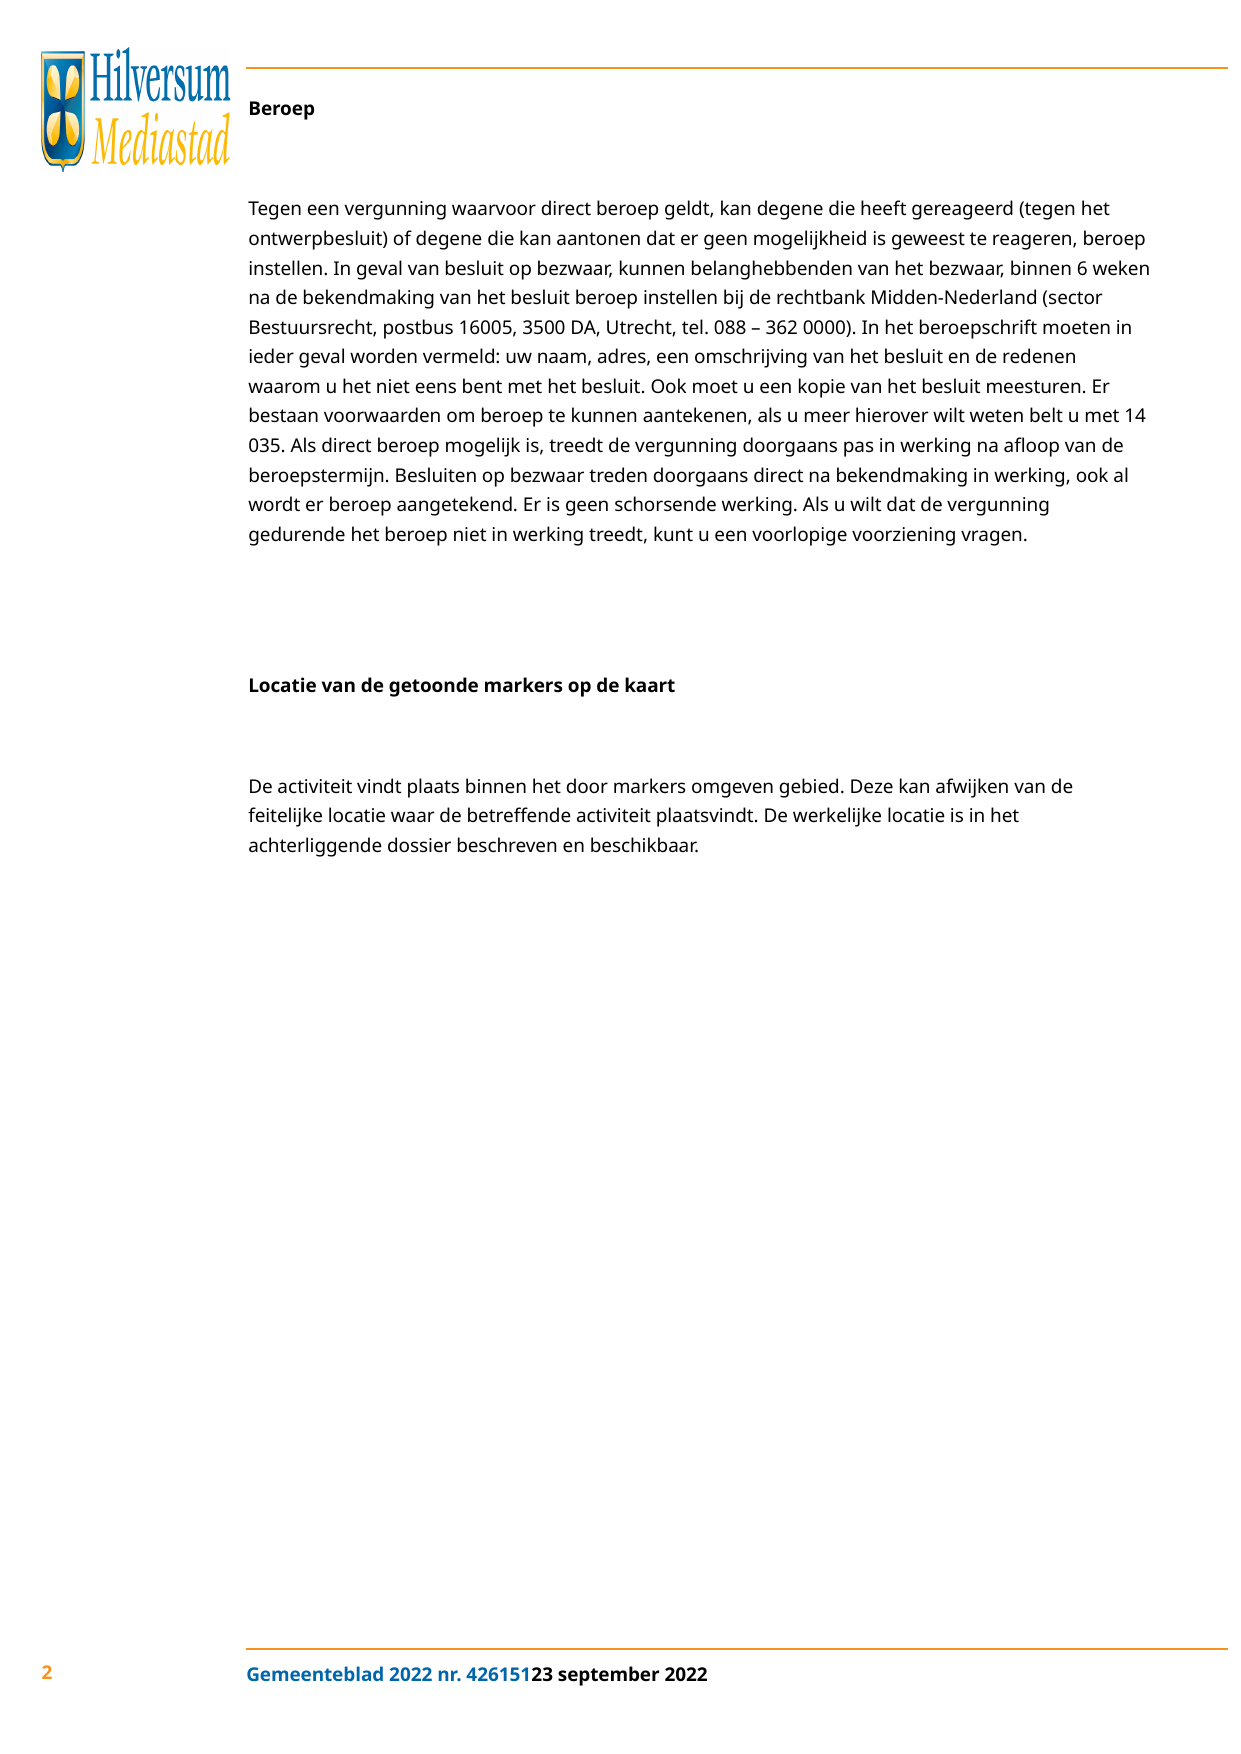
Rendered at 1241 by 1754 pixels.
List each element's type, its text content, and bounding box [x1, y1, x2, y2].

text Tegen een vergunning waarvoor direct beroep geldt, kan degene die heeft gereageerd (tegen het ontwerpbesluit) of degene die kan aantonen dat er geen mogelijkheid is geweest te reageren, beroep instellen. In geval van besluit op bezwaar, kunnen belanghebbenden van het bezwaar, binnen 6 weken na de bekendmaking van het besluit beroep instellen bij de rechtbank Midden-Nederland (sector Bestuursrecht, postbus 16005, 3500 DA, Utrecht, tel. 088 – 362 0000). In het beroepschrift moeten in ieder geval worden vermeld: uw naam, adres, een omschrijving van het besluit en de redenen waarom u het niet eens bent met het besluit. Ook moet u een kopie van het besluit meesturen. Er bestaan voorwaarden om beroep te kunnen aantekenen, als u meer hierover wilt weten belt u met 14 035. Als direct beroep mogelijk is, treedt de vergunning doorgaans pas in werking na afloop van de beroepstermijn. Besluiten op bezwaar treden doorgaans direct na bekendmaking in werking, ook al wordt er beroep aangetekend. Er is geen schorsende werking. Als u wilt dat de vergunning gedurende het beroep niet in werking treedt, kunt u een voorlopige voorziening vragen. [248, 196, 1152, 547]
text Beroep [248, 95, 1152, 121]
text De activiteit vindt plaats binnen het door markers omgeven gebied. Deze kan afwijken van de feitelijke locatie waar de betreffende activiteit plaatsvindt. De werkelijke locatie is in het achterliggende dossier beschreven en beschikbaar. [248, 773, 1152, 858]
text Locatie van de getoonde markers op de kaart [248, 672, 1152, 698]
picture [41, 47, 231, 172]
